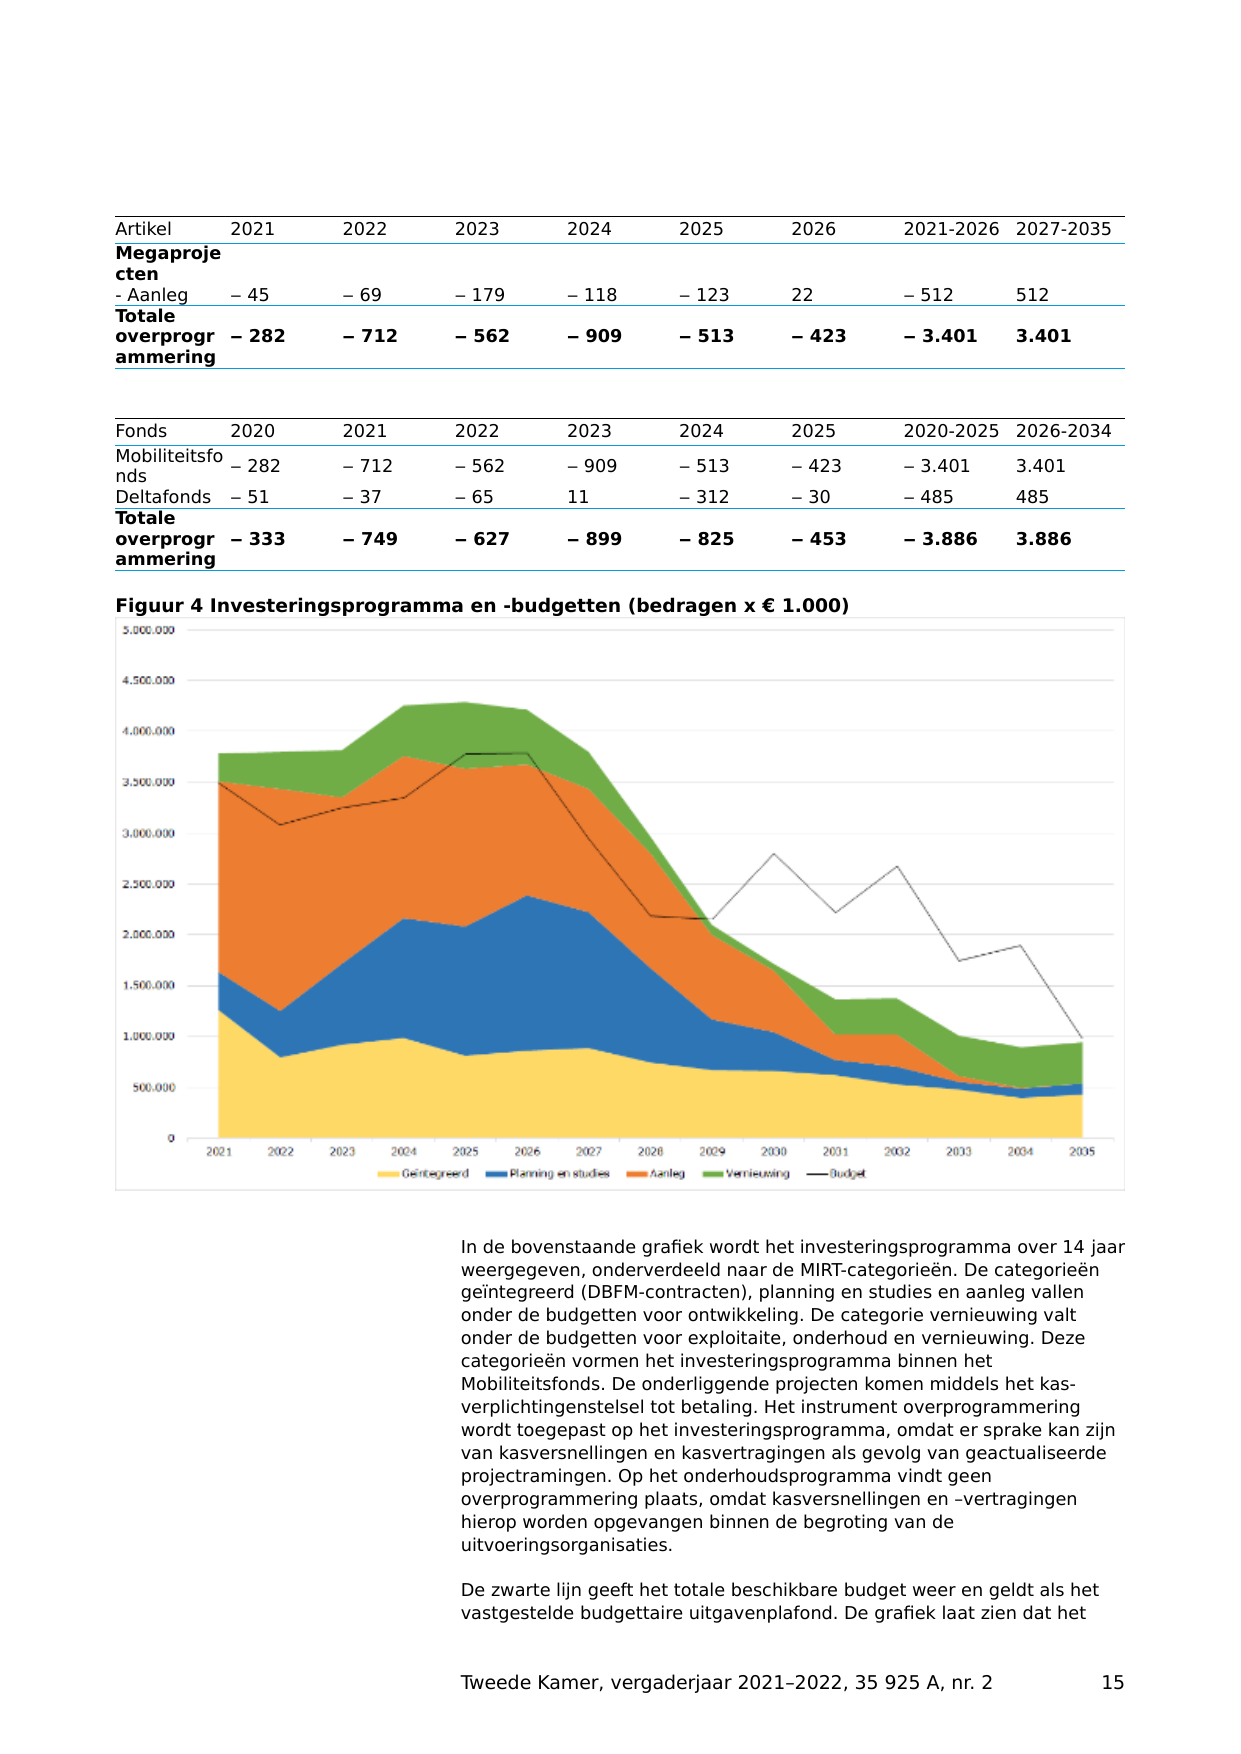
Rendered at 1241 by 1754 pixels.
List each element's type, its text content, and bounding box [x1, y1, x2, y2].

title Figuur 4 Investeringsprogramma en -budgetten (bedragen x € 1.000) [115, 595, 1125, 617]
table_cell 2026-2034 [1013, 419, 1125, 445]
table_cell [1013, 244, 1125, 284]
text De zwarte lijn geeft het totale beschikbare budget weer en geldt als het vastgestelde budgettaire uitgavenplafond. De grafiek laat zien dat het [461, 1578, 1125, 1624]
table_cell 2021 [340, 419, 452, 445]
table_cell 2024 [676, 419, 788, 445]
table_cell 3.401 [1013, 446, 1125, 487]
table_cell 2027-2035 [1013, 217, 1125, 243]
table_header Tabel 6 Overprogrammering Mobiliteitsfonds (bedragen x € 1 miljoen) [115, 191, 1125, 216]
table_cell ‒ 512 [900, 285, 1013, 305]
table_cell 2020-2025 [900, 419, 1013, 445]
table_cell ‒ 423 [788, 446, 900, 487]
table_cell ‒ 3.886 [900, 509, 1013, 570]
table_cell 2023 [564, 419, 676, 445]
table_cell 2021 [227, 217, 339, 243]
table_cell Mobiliteitsfonds [115, 446, 227, 487]
table_cell ‒ 179 [452, 285, 564, 305]
table_cell ‒ 282 [227, 446, 339, 487]
table_header Tabel 7 Totale overprogrammering fondsen (bedragen x € 1 miljoen) [115, 393, 1125, 418]
table_cell ‒ 712 [340, 306, 452, 367]
table_cell 2022 [452, 419, 564, 445]
table_cell ‒ 3.401 [900, 306, 1013, 367]
table_cell [788, 244, 900, 284]
table_cell [564, 244, 676, 284]
table_cell ‒ 282 [227, 306, 339, 367]
table_cell ‒ 51 [227, 487, 339, 507]
table_cell 2024 [564, 217, 676, 243]
table_cell 2020 [227, 419, 339, 445]
table_cell 11 [564, 487, 676, 507]
table_cell 3.401 [1013, 306, 1125, 367]
table_cell ‒ 749 [340, 509, 452, 570]
table_cell [900, 244, 1013, 284]
table_cell Totale overprogrammering [115, 509, 227, 570]
table_cell 512 [1013, 285, 1125, 305]
table_cell ‒ 513 [676, 446, 788, 487]
table_cell ‒ 123 [676, 285, 788, 305]
table_cell 2022 [340, 217, 452, 243]
table_cell ‒ 3.401 [900, 446, 1013, 487]
table_cell ‒ 562 [452, 306, 564, 367]
table_cell [340, 244, 452, 284]
table_cell 22 [788, 285, 900, 305]
table_cell Deltafonds [115, 487, 227, 507]
table_cell ‒ 118 [564, 285, 676, 305]
table_cell ‒ 909 [564, 306, 676, 367]
table_cell ‒ 65 [452, 487, 564, 507]
table_cell ‒ 825 [676, 509, 788, 570]
table_cell - Aanleg [115, 285, 227, 305]
table_cell 2026 [788, 217, 900, 243]
table_cell 485 [1013, 487, 1125, 507]
table_cell Fonds [115, 419, 227, 445]
text In de bovenstaande grafiek wordt het investeringsprogramma over 14 jaar weergegeven, onderverdeeld naar de MIRT-categorieën. De categorieën geïntegreerd (DBFM-contracten), planning en studies en aanleg vallen onder de budgetten voor ontwikkeling. De categorie vernieuwing valt onder de budgetten voor exploitaite, onderhoud en vernieuwing. Deze categorieën vormen het investeringsprogramma binnen het Mobiliteitsfonds. De onderliggende projecten komen middels het kas-verplichtingenstelsel tot betaling. Het instrument overprogrammering wordt toegepast op het investeringsprogramma, omdat er sprake kan zijn van kasversnellingen en kasvertragingen als gevolg van geactualiseerde projectramingen. Op het onderhoudsprogramma vindt geen overprogrammering plaats, omdat kasversnellingen en –vertragingen hierop worden opgevangen binnen de begroting van de uitvoeringsorganisaties. [461, 1235, 1125, 1556]
table_cell ‒ 453 [788, 509, 900, 570]
table_cell ‒ 627 [452, 509, 564, 570]
table_cell 3.886 [1013, 509, 1125, 570]
table_cell ‒ 45 [227, 285, 339, 305]
table_cell ‒ 513 [676, 306, 788, 367]
table_cell ‒ 423 [788, 306, 900, 367]
table_cell ‒ 899 [564, 509, 676, 570]
table_cell 2025 [788, 419, 900, 445]
table_cell ‒ 485 [900, 487, 1013, 507]
table_cell ‒ 69 [340, 285, 452, 305]
table_cell ‒ 30 [788, 487, 900, 507]
table_cell [676, 244, 788, 284]
table_cell ‒ 37 [340, 487, 452, 507]
table_cell 2025 [676, 217, 788, 243]
table_cell ‒ 909 [564, 446, 676, 487]
table_cell Artikel [115, 217, 227, 243]
table_cell ‒ 712 [340, 446, 452, 487]
table_cell 2023 [452, 217, 564, 243]
table_cell ‒ 562 [452, 446, 564, 487]
table_cell ‒ 333 [227, 509, 339, 570]
table_cell Megaprojecten [115, 244, 227, 284]
table_cell ‒ 312 [676, 487, 788, 507]
table_cell 2021-2026 [900, 217, 1013, 243]
table_cell [227, 244, 339, 284]
table_cell [452, 244, 564, 284]
table_cell Totale overprogrammering [115, 306, 227, 367]
